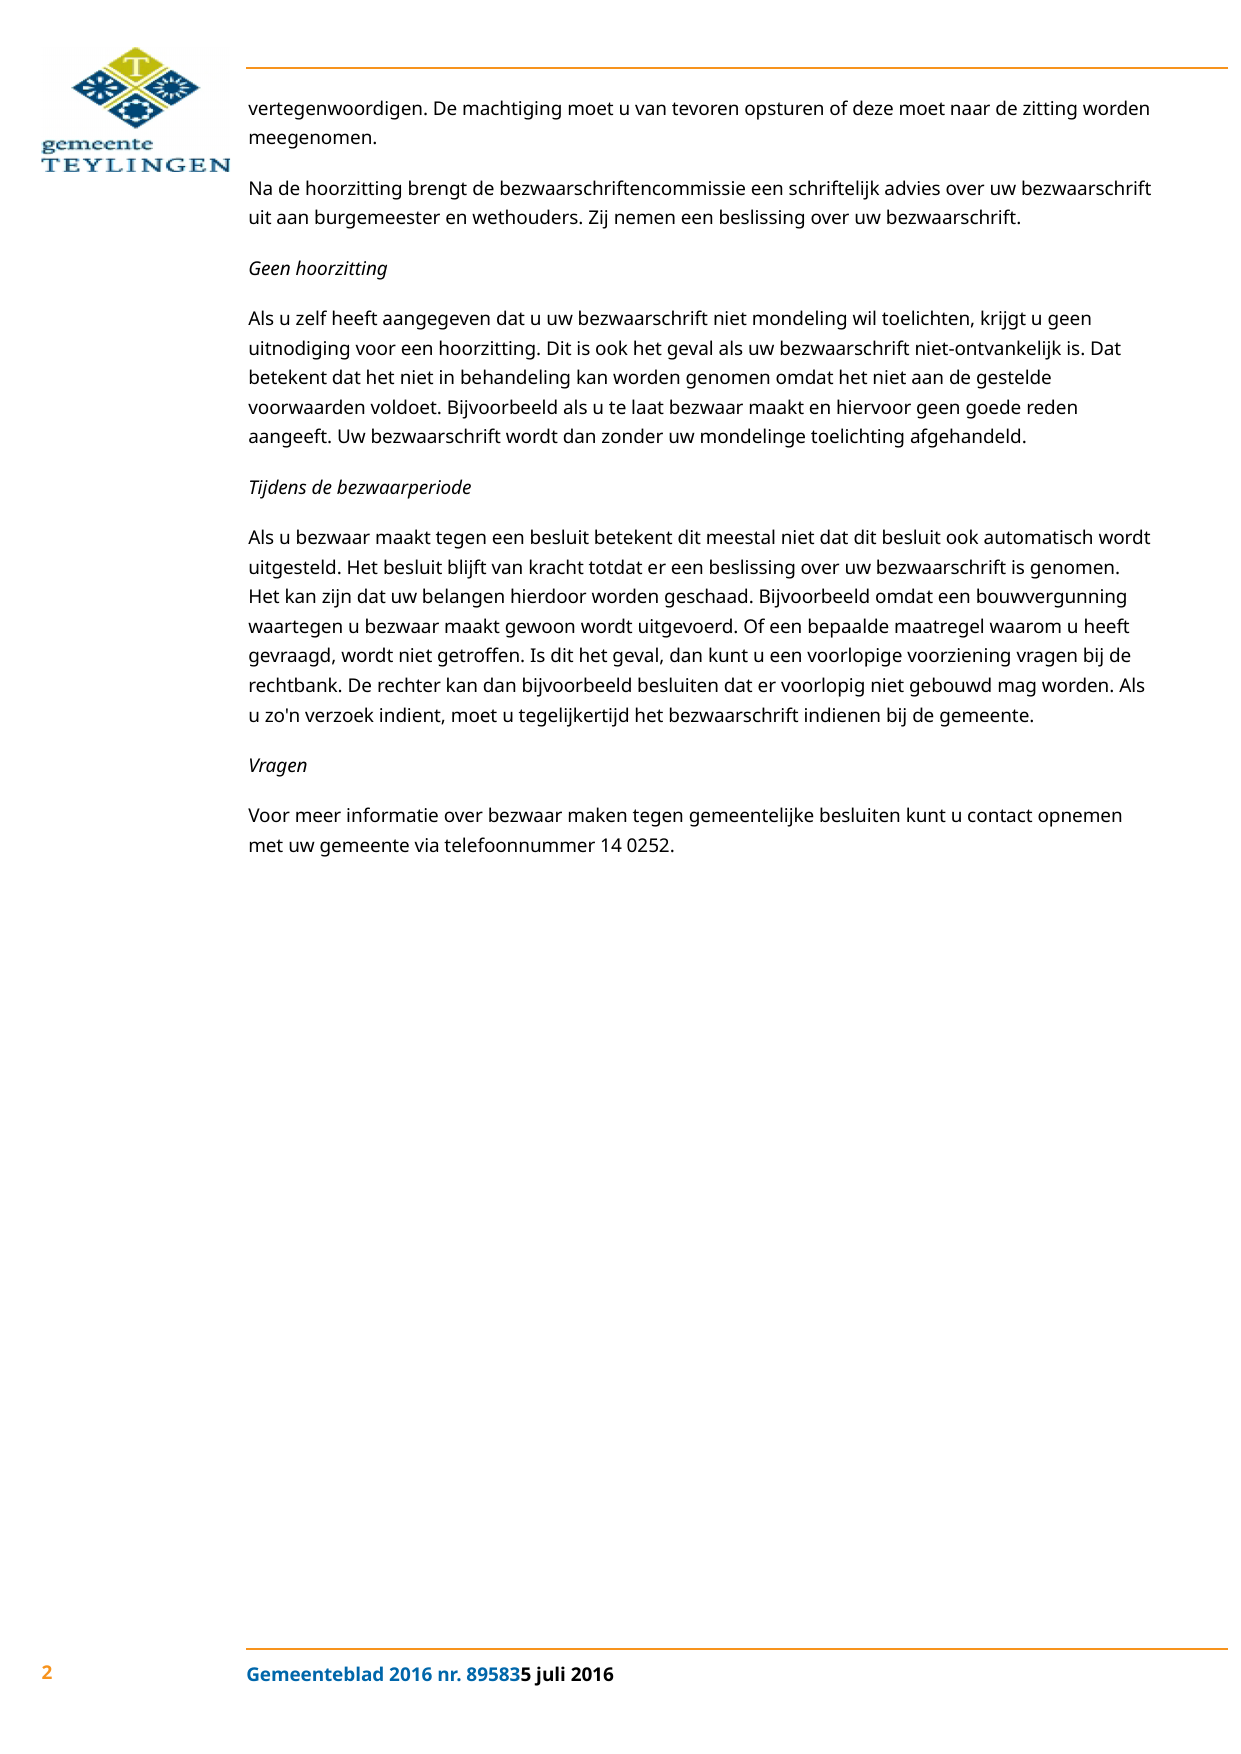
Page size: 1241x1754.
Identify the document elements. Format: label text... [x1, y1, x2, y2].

text Na de hoorzitting brengt de bezwaarschriftencommissie een schriftelijk advies over uw bezwaarschrift uit aan burgemeester en wethouders. Zij nemen een beslissing over uw bezwaarschrift. [248, 175, 1152, 230]
text Als u zelf heeft aangegeven dat u uw bezwaarschrift niet mondeling wil toelichten, krijgt u geen uitnodiging voor een hoorzitting. Dit is ook het geval als uw bezwaarschrift niet-ontvankelijk is. Dat betekent dat het niet in behandeling kan worden genomen omdat het niet aan de gestelde voorwaarden voldoet. Bijvoorbeeld als u te laat bezwaar maakt en hiervoor geen goede reden aangeeft. Uw bezwaarschrift wordt dan zonder uw mondelinge toelichting afgehandeld. [248, 305, 1152, 449]
text Als u bezwaar maakt tegen een besluit betekent dit meestal niet dat dit besluit ook automatisch wordt uitgesteld. Het besluit blijft van kracht totdat er een beslissing over uw bezwaarschrift is genomen. Het kan zijn dat uw belangen hierdoor worden geschaad. Bijvoorbeeld omdat een bouwvergunning waartegen u bezwaar maakt gewoon wordt uitgevoerd. Of een bepaalde maatregel waarom u heeft gevraagd, wordt niet getroffen. Is dit het geval, dan kunt u een voorlopige voorziening vragen bij de rechtbank. De rechter kan dan bijvoorbeeld besluiten dat er voorlopig niet gebouwd mag worden. Als u zo'n verzoek indient, moet u tegelijkertijd het bezwaarschrift indienen bij de gemeente. [248, 524, 1152, 728]
text Voor meer informatie over bezwaar maken tegen gemeentelijke besluiten kunt u contact opnemen met uw gemeente via telefoonnummer 14 0252. [248, 803, 1152, 858]
text Vragen [248, 752, 1152, 778]
text vertegenwoordigen. De machtiging moet u van tevoren opsturen of deze moet naar de zitting worden meegenomen. [248, 95, 1152, 150]
text Tijdens de bezwaarperiode [248, 474, 1152, 500]
text Geen hoorzitting [248, 255, 1152, 281]
picture [41, 47, 231, 172]
